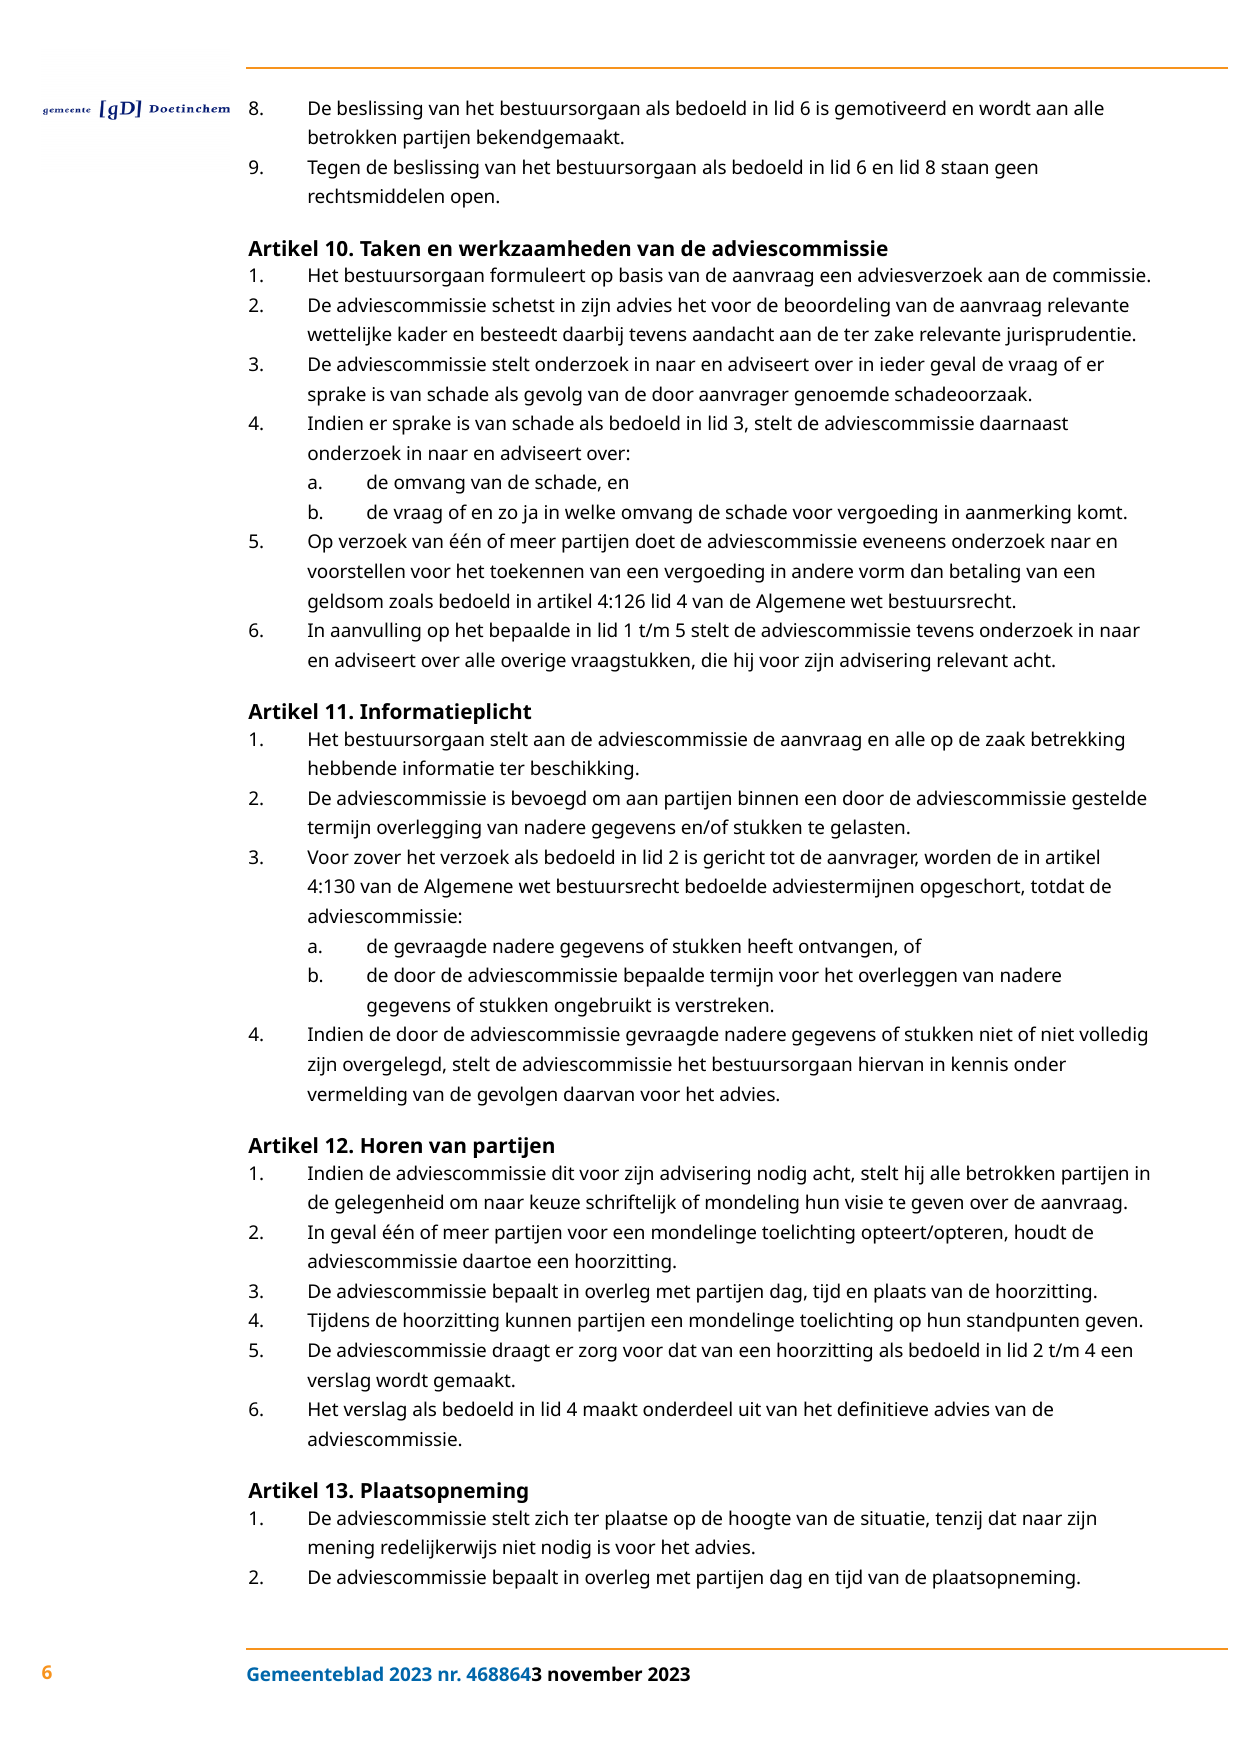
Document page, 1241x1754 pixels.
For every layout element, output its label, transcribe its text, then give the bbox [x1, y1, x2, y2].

list Tegen de beslissing van het bestuursorgaan als bedoeld in lid 6 en lid 8 staan geen rechtsmiddelen open. [248, 154, 1152, 209]
list Indien de adviescommissie dit voor zijn advisering nodig acht, stelt hij alle betrokken partijen in de gelegenheid om naar keuze schriftelijk of mondeling hun visie te geven over de aanvraag. [248, 1160, 1152, 1215]
list De beslissing van het bestuursorgaan als bedoeld in lid 6 is gemotiveerd en wordt aan alle betrokken partijen bekendgemaakt. [248, 95, 1152, 150]
list Indien er sprake is van schade als bedoeld in lid 3, stelt de adviescommissie daarnaast onderzoek in naar en adviseert over: [248, 410, 1152, 466]
list de gevraagde nadere gegevens of stukken heeft ontvangen, of [307, 933, 1152, 959]
list de omvang van de schade, en [307, 469, 1152, 495]
text Artikel 12. Horen van partijen [248, 1131, 1152, 1160]
list Tijdens de hoorzitting kunnen partijen een mondelinge toelichting op hun standpunten geven. [248, 1308, 1152, 1333]
text Artikel 13. Plaatsopneming [248, 1476, 1152, 1505]
list Op verzoek van één of meer partijen doet de adviescommissie eveneens onderzoek naar en voorstellen voor het toekennen van een vergoeding in andere vorm dan betaling van een geldsom zoals bedoeld in artikel 4:126 lid 4 van de Algemene wet bestuursrecht. [248, 529, 1152, 613]
list In geval één of meer partijen voor een mondelinge toelichting opteert/opteren, houdt de adviescommissie daartoe een hoorzitting. [248, 1219, 1152, 1274]
text Artikel 11. Informatieplicht [248, 697, 1152, 726]
list De adviescommissie bepaalt in overleg met partijen dag, tijd en plaats van de hoorzitting. [248, 1278, 1152, 1304]
list Het bestuursorgaan stelt aan de adviescommissie de aanvraag en alle op de zaak betrekking hebbende informatie ter beschikking. [248, 726, 1152, 781]
list de door de adviescommissie bepaalde termijn voor het overleggen van nadere gegevens of stukken ongebruikt is verstreken. [307, 962, 1152, 1018]
list de vraag of en zo ja in welke omvang de schade voor vergoeding in aanmerking komt. [307, 499, 1152, 525]
list Voor zover het verzoek als bedoeld in lid 2 is gericht tot de aanvrager, worden de in artikel 4:130 van de Algemene wet bestuursrecht bedoelde adviestermijnen opgeschort, totdat de adviescommissie: [248, 844, 1152, 929]
text Artikel 10. Taken en werkzaamheden van de adviescommissie [248, 234, 1152, 262]
list De adviescommissie stelt onderzoek in naar en adviseert over in ieder geval de vraag of er sprake is van schade als gevolg van de door aanvrager genoemde schadeoorzaak. [248, 351, 1152, 406]
list De adviescommissie stelt zich ter plaatse op de hoogte van de situatie, tenzij dat naar zijn mening redelijkerwijs niet nodig is voor het advies. [248, 1505, 1152, 1560]
list De adviescommissie schetst in zijn advies het voor de beoordeling van de aanvraag relevante wettelijke kader en besteedt daarbij tevens aandacht aan de ter zake relevante jurisprudentie. [248, 292, 1152, 347]
list Het bestuursorgaan formuleert op basis van de aanvraag een adviesverzoek aan de commissie. [248, 262, 1152, 288]
list De adviescommissie is bevoegd om aan partijen binnen een door de adviescommissie gestelde termijn overlegging van nadere gegevens en/of stukken te gelasten. [248, 785, 1152, 840]
list In aanvulling op het bepaalde in lid 1 t/m 5 stelt de adviescommissie tevens onderzoek in naar en adviseert over alle overige vraagstukken, die hij voor zijn advisering relevant acht. [248, 617, 1152, 673]
list De adviescommissie bepaalt in overleg met partijen dag en tijd van de plaatsopneming. [248, 1564, 1152, 1590]
list De adviescommissie draagt er zorg voor dat van een hoorzitting als bedoeld in lid 2 t/m 4 een verslag wordt gemaakt. [248, 1337, 1152, 1392]
list Het verslag als bedoeld in lid 4 maakt onderdeel uit van het definitieve advies van de adviescommissie. [248, 1396, 1152, 1452]
picture [41, 47, 231, 172]
list Indien de door de adviescommissie gevraagde nadere gegevens of stukken niet of niet volledig zijn overgelegd, stelt de adviescommissie het bestuursorgaan hiervan in kennis onder vermelding van de gevolgen daarvan voor het advies. [248, 1022, 1152, 1107]
